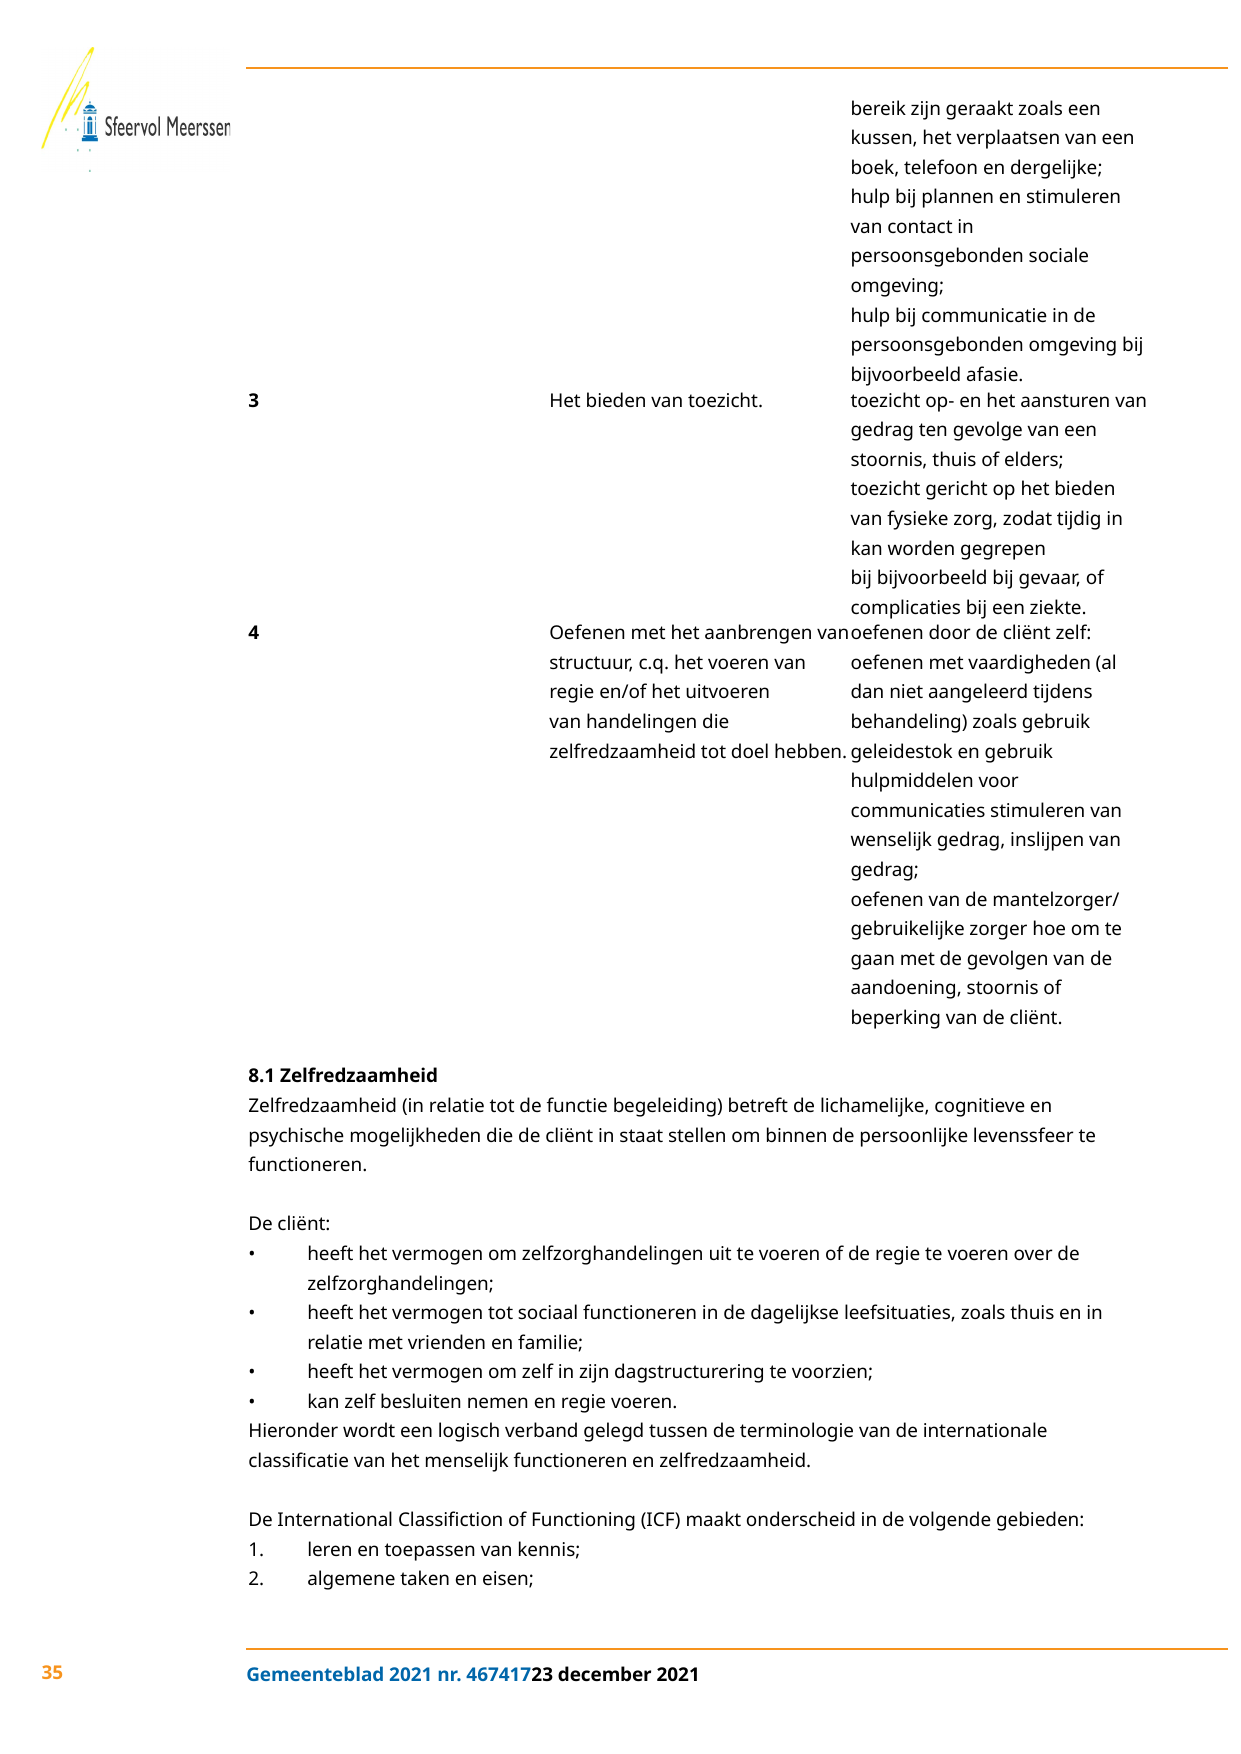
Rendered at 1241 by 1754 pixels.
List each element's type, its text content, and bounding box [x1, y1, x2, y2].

text 8.1 Zelfredzaamheid [248, 1063, 1152, 1088]
table_cell [248, 95, 549, 387]
table_cell [549, 95, 850, 387]
list heeft het vermogen om zelf in zijn dagstructurering te voorzien; [248, 1358, 1152, 1384]
list algemene taken en eisen; [248, 1566, 1152, 1591]
table_cell Oefenen met het aanbrengen van structuur, c.q. het voeren van regie en/of het uitvoeren van handelingen die zelfredzaamheid tot doel hebben. [549, 620, 850, 1030]
list kan zelf besluiten nemen en regie voeren. [248, 1388, 1152, 1414]
text De International Classifiction of Functioning (ICF) maakt onderscheid in de volgende gebieden: [248, 1506, 1152, 1532]
table_cell bereik zijn geraakt zoals een kussen, het verplaatsen van een boek, telefoon en dergelijke; hulp bij plannen en stimuleren van contact in persoonsgebonden sociale omgeving; hulp bij communicatie in de persoonsgebonden omgeving bij bijvoorbeeld afasie. [850, 95, 1152, 387]
table_cell toezicht op- en het aansturen van gedrag ten gevolge van een stoornis, thuis of elders; toezicht gericht op het bieden van fysieke zorg, zodat tijdig in kan worden gegrepen bij bijvoorbeeld bij gevaar, of complicaties bij een ziekte. [850, 387, 1152, 619]
picture [41, 47, 231, 172]
table_cell 4 [248, 620, 549, 1030]
list leren en toepassen van kennis; [248, 1536, 1152, 1562]
text Hieronder wordt een logisch verband gelegd tussen de terminologie van de internationale classificatie van het menselijk functioneren en zelfredzaamheid. [248, 1418, 1152, 1473]
text De cliënt: [248, 1211, 1152, 1236]
list heeft het vermogen tot sociaal functioneren in de dagelijkse leefsituaties, zoals thuis en in relatie met vrienden en familie; [248, 1299, 1152, 1355]
table_cell Het bieden van toezicht. [549, 387, 850, 619]
list heeft het vermogen om zelfzorghandelingen uit te voeren of de regie te voeren over de zelfzorghandelingen; [248, 1240, 1152, 1296]
table_cell 3 [248, 387, 549, 619]
text Zelfredzaamheid (in relatie tot de functie begeleiding) betreft de lichamelijke, cognitieve en psychische mogelijkheden die de cliënt in staat stellen om binnen de persoonlijke levenssfeer te functioneren. [248, 1092, 1152, 1177]
table_cell oefenen door de cliënt zelf: oefenen met vaardigheden (al dan niet aangeleerd tijdens behandeling) zoals gebruik geleidestok en gebruik hulpmiddelen voor communicaties stimuleren van wenselijk gedrag, inslijpen van gedrag; oefenen van de mantelzorger/ gebruikelijke zorger hoe om te gaan met de gevolgen van de aandoening, stoornis of beperking van de cliënt. [850, 620, 1152, 1030]
